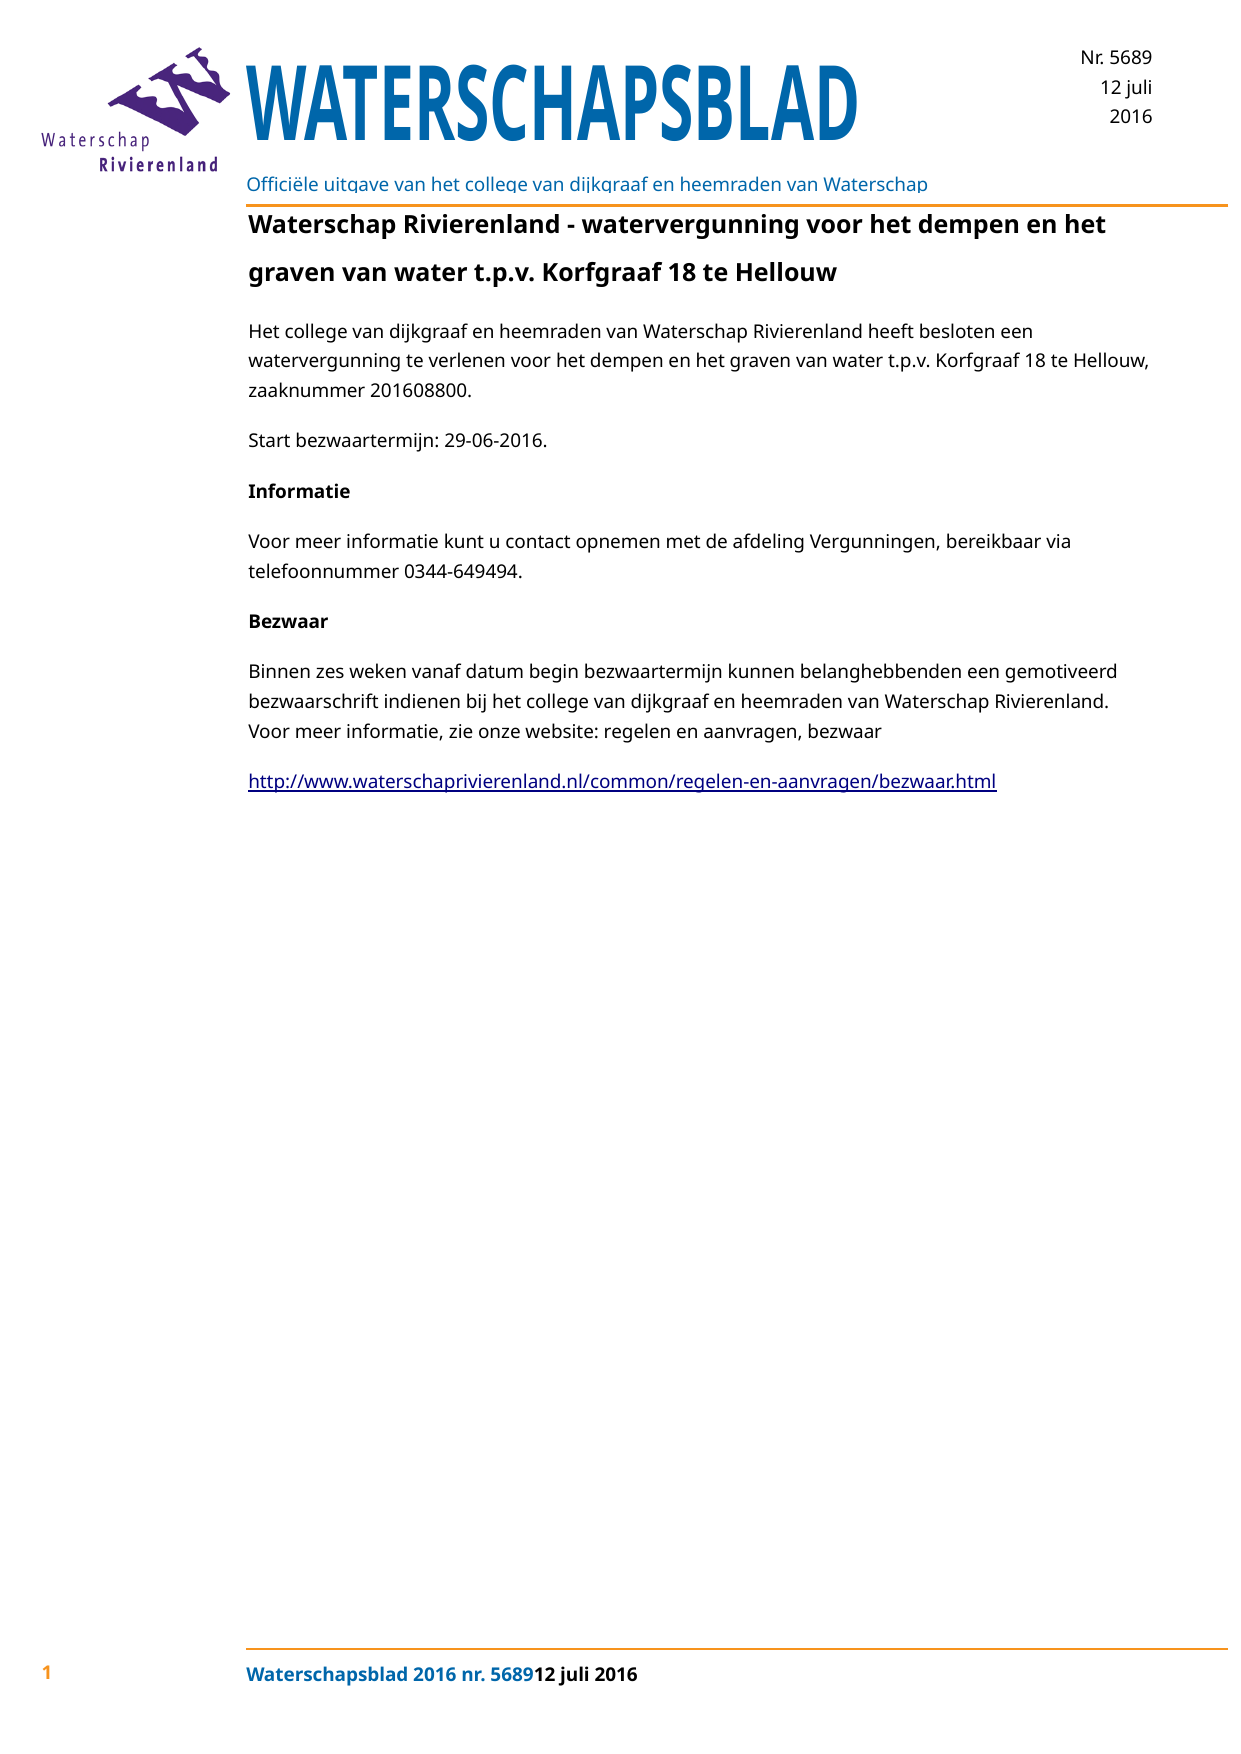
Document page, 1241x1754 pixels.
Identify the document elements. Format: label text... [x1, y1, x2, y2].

text http://www.waterschaprivierenland.nl/common/regelen-en-aanvragen/bezwaar.html [248, 768, 1152, 794]
text Binnen zes weken vanaf datum begin bezwaartermijn kunnen belanghebbenden een gemotiveerd bezwaarschrift indienen bij het college van dijkgraaf en heemraden van Waterschap Rivierenland. Voor meer informatie, zie onze website: regelen en aanvragen, bezwaar [248, 659, 1152, 744]
picture [41, 47, 231, 172]
text Waterschap Rivierenland - watervergunning voor het dempen en het graven van water t.p.v. Korfgraaf 18 te Hellouw [248, 207, 1152, 288]
text Informatie [248, 478, 1152, 504]
text Het college van dijkgraaf en heemraden van Waterschap Rivierenland heeft besloten een watervergunning te verlenen voor het dempen en het graven van water t.p.v. Korfgraaf 18 te Hellouw, zaaknummer 201608800. [248, 318, 1152, 403]
text Voor meer informatie kunt u contact opnemen met de afdeling Vergunningen, bereikbaar via telefoonnummer 0344-649494. [248, 528, 1152, 584]
text Bezwaar [248, 608, 1152, 634]
text Start bezwaartermijn: 29-06-2016. [248, 427, 1152, 453]
